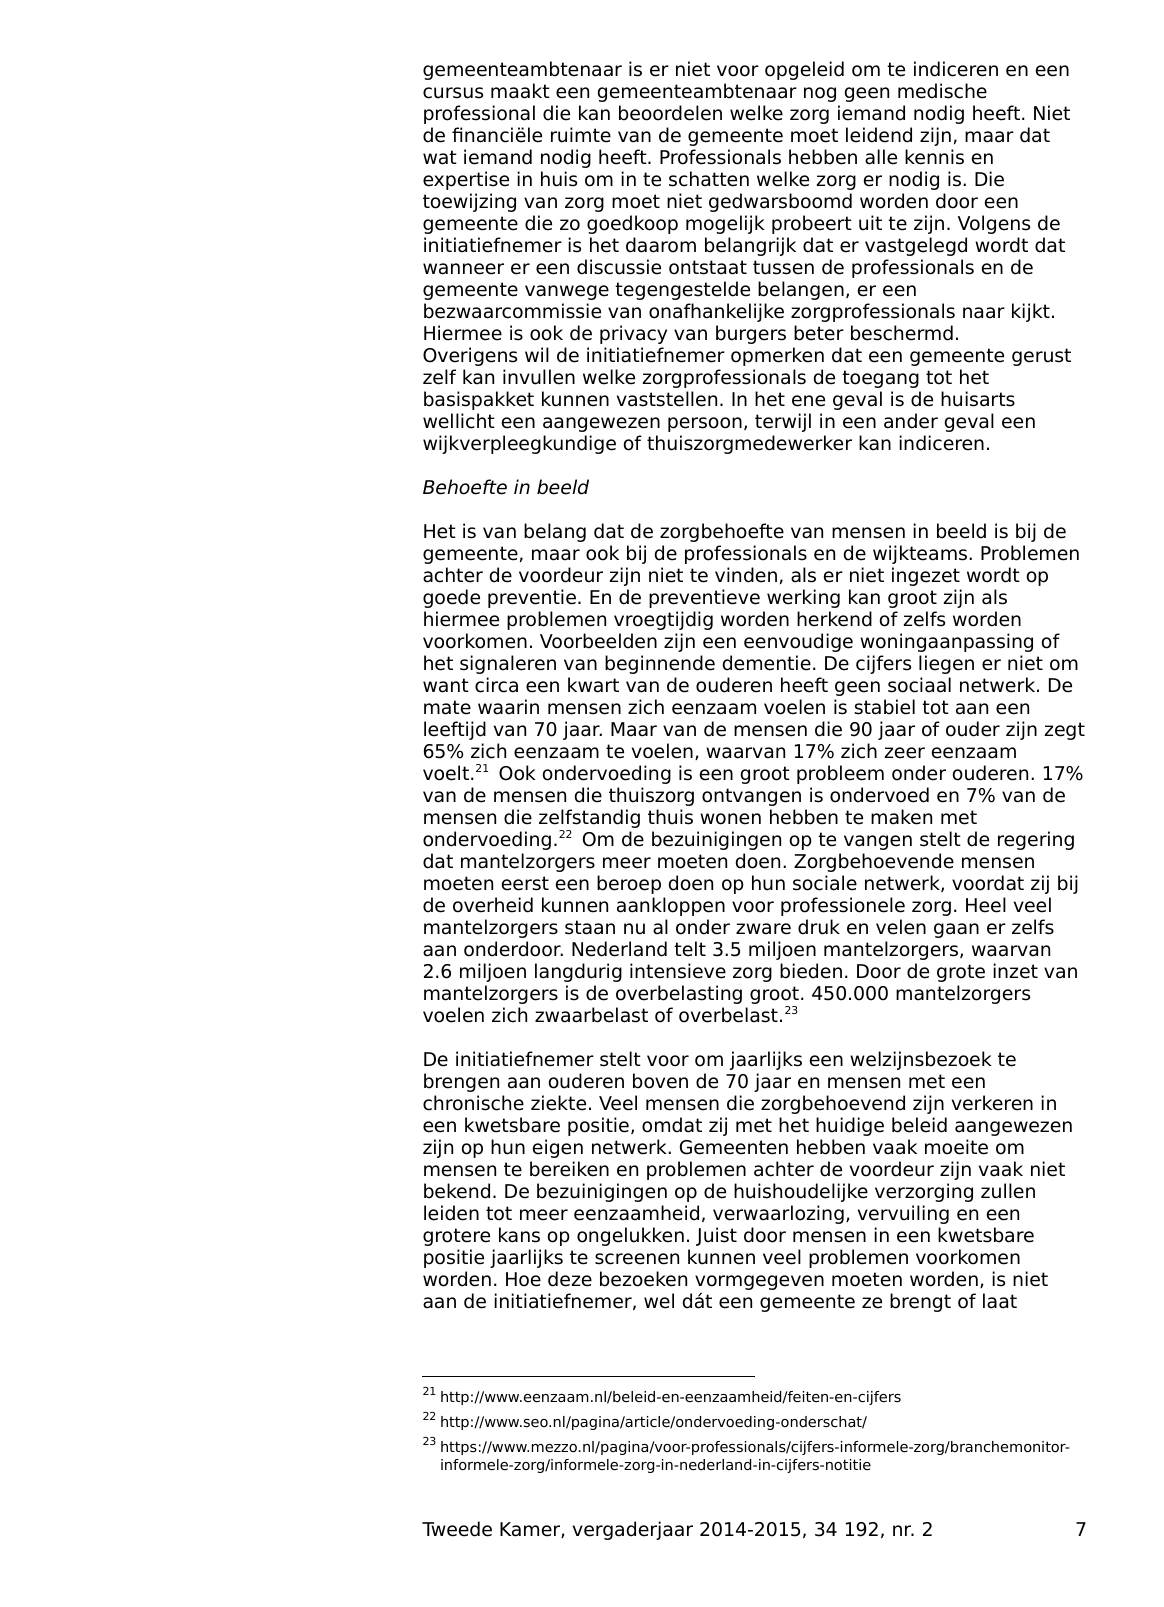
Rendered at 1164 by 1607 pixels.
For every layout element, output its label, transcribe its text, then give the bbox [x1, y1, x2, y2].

text http://www.eenzaam.nl/beleid-en-eenzaamheid/feiten-en-cijfers [422, 1385, 1087, 1407]
text Het is van belang dat de zorgbehoefte van mensen in beeld is bij de gemeente, maar ook bij de professionals en de wijkteams. Problemen achter de voordeur zijn niet te vinden, als er niet ingezet wordt op goede preventie. En de preventieve werking kan groot zijn als hiermee problemen vroegtijdig worden herkend of zelfs worden voorkomen. Voorbeelden zijn een eenvoudige woningaanpassing of het signaleren van beginnende dementie. De cijfers liegen er niet om want circa een kwart van de ouderen heeft geen sociaal netwerk. De mate waarin mensen zich eenzaam voelen is stabiel tot aan een leeftijd van 70 jaar. Maar van de mensen die 90 jaar of ouder zijn zegt 65% zich eenzaam te voelen, waarvan 17% zich zeer eenzaam voelt. Ook ondervoeding is een groot probleem onder ouderen. 17% van de mensen die thuiszorg ontvangen is ondervoed en 7% van de mensen die zelfstandig thuis wonen hebben te maken met ondervoeding. Om de bezuinigingen op te vangen stelt de regering dat mantelzorgers meer moeten doen. Zorgbehoevende mensen moeten eerst een beroep doen op hun sociale netwerk, voordat zij bij de overheid kunnen aankloppen voor professionele zorg. Heel veel mantelzorgers staan nu al onder zware druk en velen gaan er zelfs aan onderdoor. Nederland telt 3.5 miljoen mantelzorgers, waarvan 2.6 miljoen langdurig intensieve zorg bieden. Door de grote inzet van mantelzorgers is de overbelasting groot. 450.000 mantelzorgers voelen zich zwaarbelast of overbelast. [422, 521, 1087, 1027]
text http://www.seo.nl/pagina/article/ondervoeding-onderschat/ [422, 1410, 1087, 1432]
text gemeenteambtenaar is er niet voor opgeleid om te indiceren en een cursus maakt een gemeenteambtenaar nog geen medische professional die kan beoordelen welke zorg iemand nodig heeft. Niet de financiële ruimte van de gemeente moet leidend zijn, maar dat wat iemand nodig heeft. Professionals hebben alle kennis en expertise in huis om in te schatten welke zorg er nodig is. Die toewijzing van zorg moet niet gedwarsboomd worden door een gemeente die zo goedkoop mogelijk probeert uit te zijn. Volgens de initiatiefnemer is het daarom belangrijk dat er vastgelegd wordt dat wanneer er een discussie ontstaat tussen de professionals en de gemeente vanwege tegengestelde belangen, er een bezwaarcommissie van onafhankelijke zorgprofessionals naar kijkt. Hiermee is ook de privacy van burgers beter beschermd. [422, 59, 1087, 345]
subtitle Behoefte in beeld [422, 477, 1087, 499]
text Overigens wil de initiatiefnemer opmerken dat een gemeente gerust zelf kan invullen welke zorgprofessionals de toegang tot het basispakket kunnen vaststellen. In het ene geval is de huisarts wellicht een aangewezen persoon, terwijl in een ander geval een wijkverpleegkundige of thuiszorgmedewerker kan indiceren. [422, 345, 1087, 455]
text De initiatiefnemer stelt voor om jaarlijks een welzijnsbezoek te brengen aan ouderen boven de 70 jaar en mensen met een chronische ziekte. Veel mensen die zorgbehoevend zijn verkeren in een kwetsbare positie, omdat zij met het huidige beleid aangewezen zijn op hun eigen netwerk. Gemeenten hebben vaak moeite om mensen te bereiken en problemen achter de voordeur zijn vaak niet bekend. De bezuinigingen op de huishoudelijke verzorging zullen leiden tot meer eenzaamheid, verwaarlozing, vervuiling en een grotere kans op ongelukken. Juist door mensen in een kwetsbare positie jaarlijks te screenen kunnen veel problemen voorkomen worden. Hoe deze bezoeken vormgegeven moeten worden, is niet aan de initiatiefnemer, wel dát een gemeente ze brengt of laat [422, 1049, 1087, 1312]
text https://www.mezzo.nl/pagina/voor-professionals/cijfers-informele-zorg/branchemonitor-informele-zorg/informele-zorg-in-nederland-in-cijfers-notitie [422, 1435, 1087, 1474]
